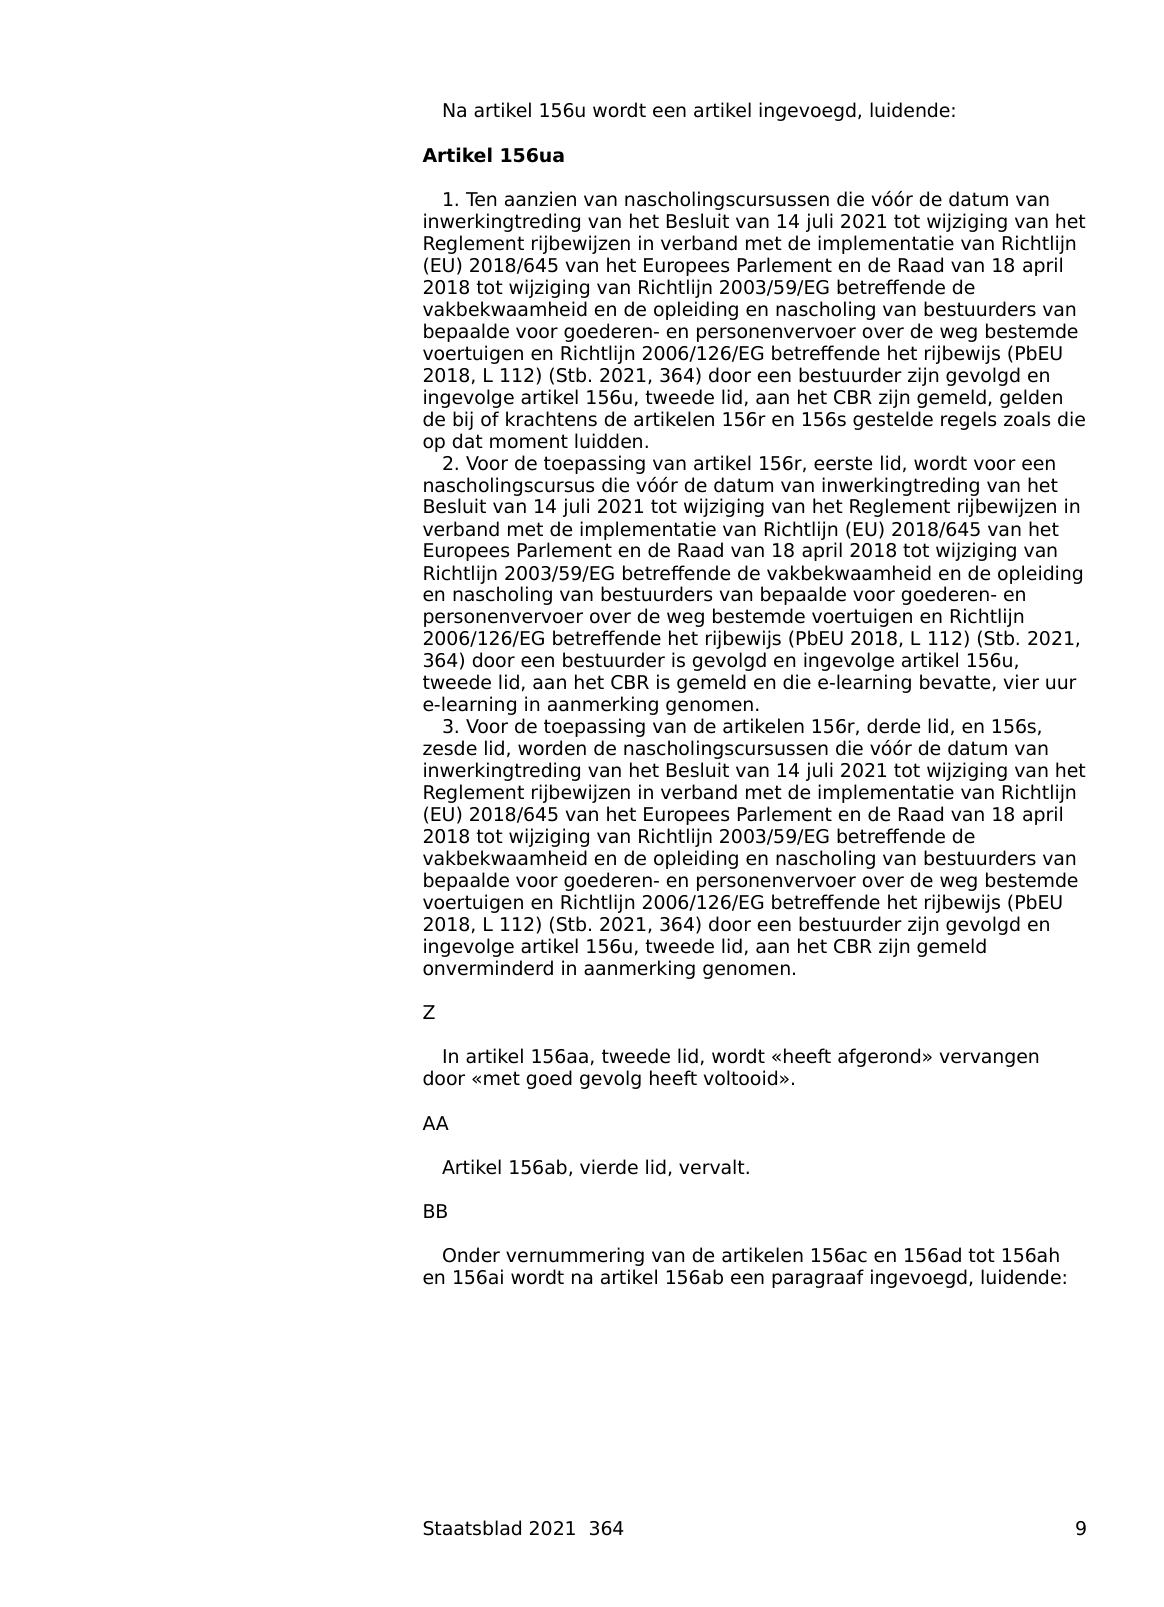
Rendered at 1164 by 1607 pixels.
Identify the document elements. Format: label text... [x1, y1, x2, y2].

text Onder vernummering van de artikelen 156ac en 156ad tot 156ah en 156ai wordt na artikel 156ab een paragraaf ingevoegd, luidende: [422, 1245, 1087, 1289]
text 1. Ten aanzien van nascholingscursussen die vóór de datum van inwerkingtreding van het Besluit van 14 juli 2021 tot wijziging van het Reglement rijbewijzen in verband met de implementatie van Richtlijn (EU) 2018/645 van het Europees Parlement en de Raad van 18 april 2018 tot wijziging van Richtlijn 2003/59/EG betreffende de vakbekwaamheid en de opleiding en nascholing van bestuurders van bepaalde voor goederen- en personenvervoer over de weg bestemde voertuigen en Richtlijn 2006/126/EG betreffende het rijbewijs (PbEU 2018, L 112) (Stb. 2021, 364) door een bestuurder zijn gevolgd en ingevolge artikel 156u, tweede lid, aan het CBR zijn gemeld, gelden de bij of krachtens de artikelen 156r en 156s gestelde regels zoals die op dat moment luidden. [422, 189, 1087, 452]
text Na artikel 156u wordt een artikel ingevoegd, luidende: [422, 100, 1087, 122]
text Artikel 156ab, vierde lid, vervalt. [422, 1157, 1087, 1179]
text 2. Voor de toepassing van artikel 156r, eerste lid, wordt voor een nascholingscursus die vóór de datum van inwerkingtreding van het Besluit van 14 juli 2021 tot wijziging van het Reglement rijbewijzen in verband met de implementatie van Richtlijn (EU) 2018/645 van het Europees Parlement en de Raad van 18 april 2018 tot wijziging van Richtlijn 2003/59/EG betreffende de vakbekwaamheid en de opleiding en nascholing van bestuurders van bepaalde voor goederen- en personenvervoer over de weg bestemde voertuigen en Richtlijn 2006/126/EG betreffende het rijbewijs (PbEU 2018, L 112) (Stb. 2021, 364) door een bestuurder is gevolgd en ingevolge artikel 156u, tweede lid, aan het CBR is gemeld en die e-learning bevatte, vier uur e-learning in aanmerking genomen. [422, 452, 1087, 716]
text BB [422, 1201, 1087, 1223]
text AA [422, 1112, 1087, 1134]
text In artikel 156aa, tweede lid, wordt «heeft afgerond» vervangen door «met goed gevolg heeft voltooid». [422, 1046, 1087, 1090]
text 3. Voor de toepassing van de artikelen 156r, derde lid, en 156s, zesde lid, worden de nascholingscursussen die vóór de datum van inwerkingtreding van het Besluit van 14 juli 2021 tot wijziging van het Reglement rijbewijzen in verband met de implementatie van Richtlijn (EU) 2018/645 van het Europees Parlement en de Raad van 18 april 2018 tot wijziging van Richtlijn 2003/59/EG betreffende de vakbekwaamheid en de opleiding en nascholing van bestuurders van bepaalde voor goederen- en personenvervoer over de weg bestemde voertuigen en Richtlijn 2006/126/EG betreffende het rijbewijs (PbEU 2018, L 112) (Stb. 2021, 364) door een bestuurder zijn gevolgd en ingevolge artikel 156u, tweede lid, aan het CBR zijn gemeld onverminderd in aanmerking genomen. [422, 716, 1087, 980]
text Z [422, 1002, 1087, 1024]
subtitle Artikel 156ua [422, 144, 1087, 167]
